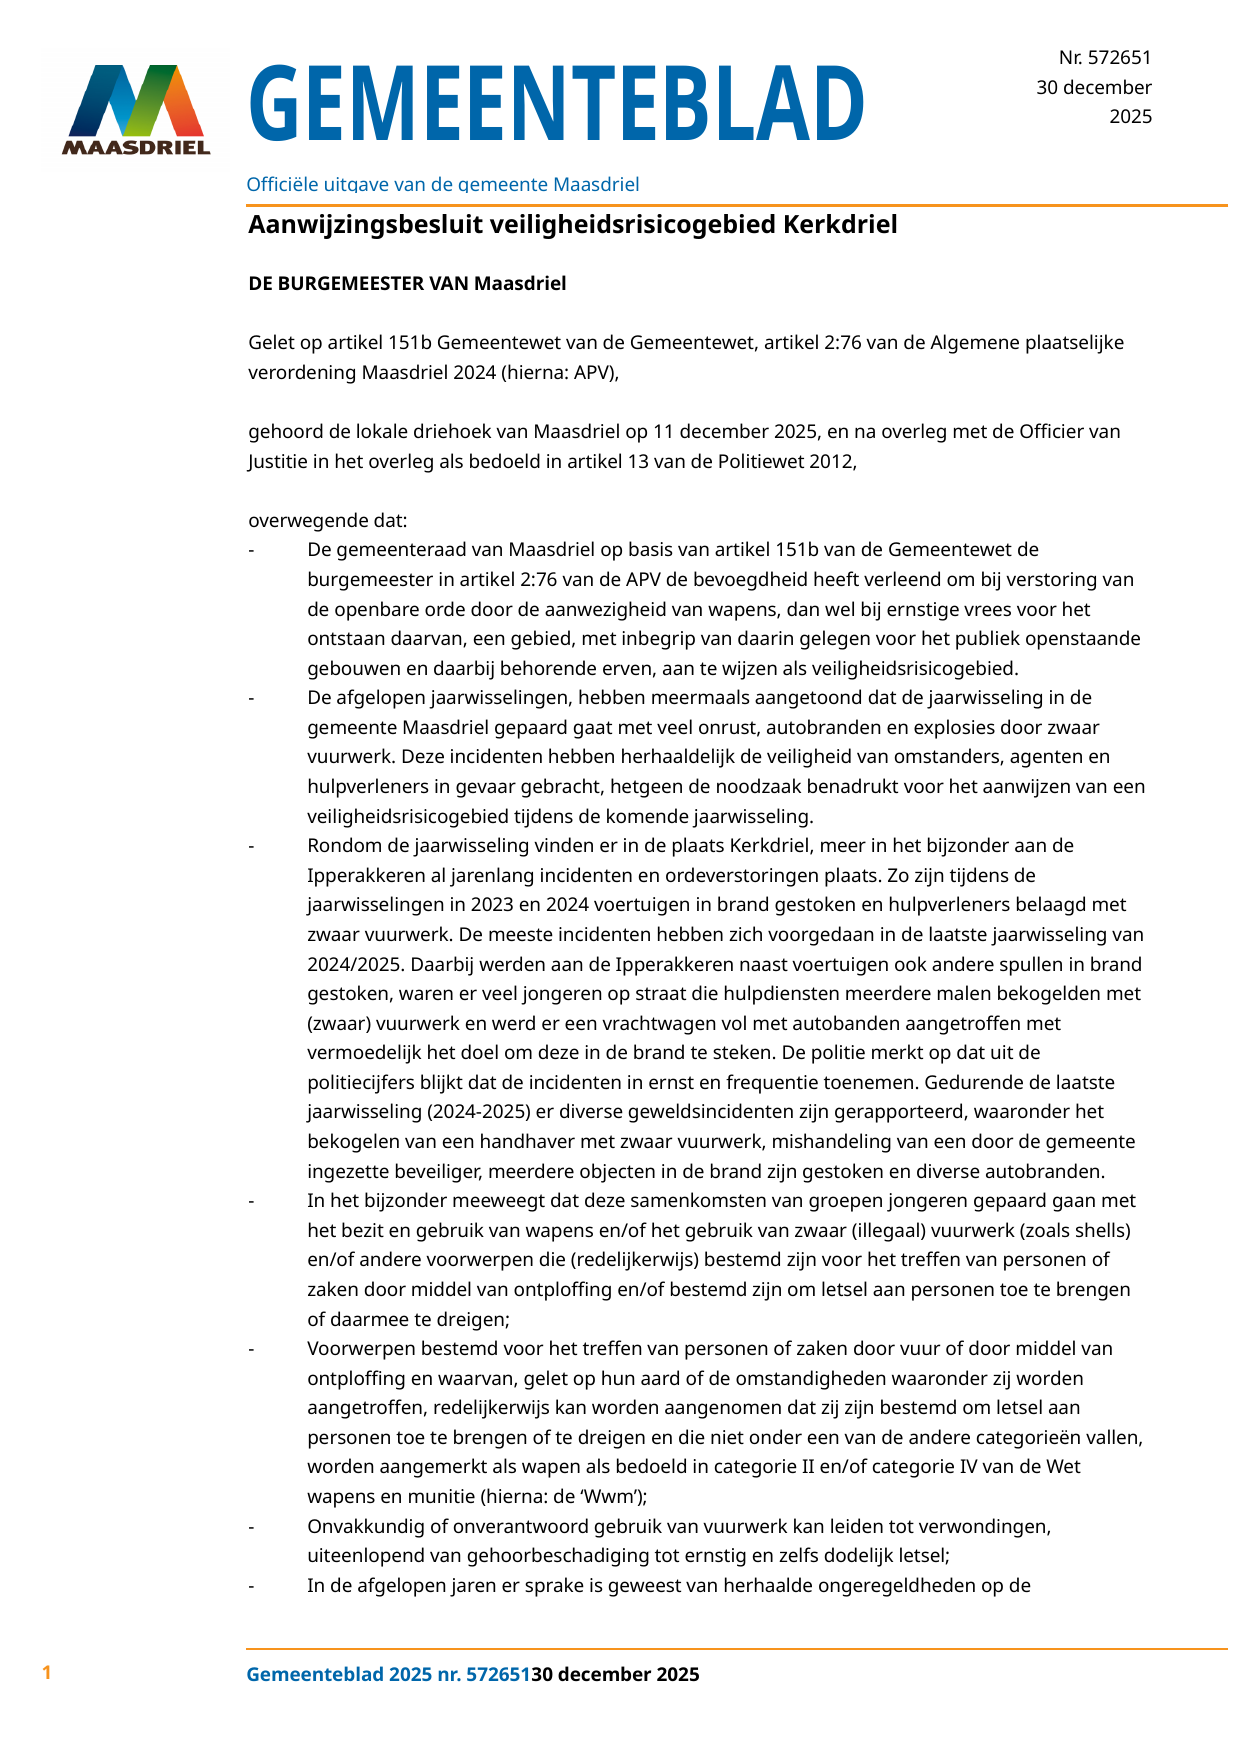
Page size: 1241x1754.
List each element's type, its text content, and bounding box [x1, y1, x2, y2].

text gehoord de lokale driehoek van Maasdriel op 11 december 2025, en na overleg met de Officier van Justitie in het overleg als bedoeld in artikel 13 van de Politiewet 2012, [248, 418, 1152, 473]
list De gemeenteraad van Maasdriel op basis van artikel 151b van de Gemeentewet de burgemeester in artikel 2:76 van de APV de bevoegdheid heeft verleend om bij verstoring van de openbare orde door de aanwezigheid van wapens, dan wel bij ernstige vrees voor het ontstaan daarvan, een gebied, met inbegrip van daarin gelegen voor het publiek openstaande gebouwen en daarbij behorende erven, aan te wijzen als veiligheidsrisicogebied. [248, 537, 1152, 681]
list Rondom de jaarwisseling vinden er in de plaats Kerkdriel, meer in het bijzonder aan de Ipperakkeren al jarenlang incidenten en ordeverstoringen plaats. Zo zijn tijdens de jaarwisselingen in 2023 en 2024 voertuigen in brand gestoken en hulpverleners belaagd met zwaar vuurwerk. De meeste incidenten hebben zich voorgedaan in de laatste jaarwisseling van 2024/2025. Daarbij werden aan de Ipperakkeren naast voertuigen ook andere spullen in brand gestoken, waren er veel jongeren op straat die hulpdiensten meerdere malen bekogelden met (zwaar) vuurwerk en werd er een vrachtwagen vol met autobanden aangetroffen met vermoedelijk het doel om deze in de brand te steken. De politie merkt op dat uit de politiecijfers blijkt dat de incidenten in ernst en frequentie toenemen. Gedurende de laatste jaarwisseling (2024-2025) er diverse geweldsincidenten zijn gerapporteerd, waaronder het bekogelen van een handhaver met zwaar vuurwerk, mishandeling van een door de gemeente ingezette beveiliger, meerdere objecten in de brand zijn gestoken en diverse autobranden. [248, 832, 1152, 1183]
list Voorwerpen bestemd voor het treffen van personen of zaken door vuur of door middel van ontploffing en waarvan, gelet op hun aard of de omstandigheden waaronder zij worden aangetroffen, redelijkerwijs kan worden aangenomen dat zij zijn bestemd om letsel aan personen toe te brengen of te dreigen en die niet onder een van de andere categorieën vallen, worden aangemerkt als wapen als bedoeld in categorie II en/of categorie IV van de Wet wapens en munitie (hierna: de ‘Wwm’); [248, 1335, 1152, 1509]
text overwegende dat: [248, 507, 1152, 533]
list In het bijzonder meeweegt dat deze samenkomsten van groepen jongeren gepaard gaan met het bezit en gebruik van wapens en/of het gebruik van zwaar (illegaal) vuurwerk (zoals shells) en/of andere voorwerpen die (redelijkerwijs) bestemd zijn voor het treffen van personen of zaken door middel van ontploffing en/of bestemd zijn om letsel aan personen toe te brengen of daarmee te dreigen; [248, 1187, 1152, 1331]
text Aanwijzingsbesluit veiligheidsrisicogebied Kerkdriel [248, 207, 1152, 241]
text DE BURGEMEESTER VAN Maasdriel [248, 270, 1152, 296]
picture [41, 47, 231, 172]
list De afgelopen jaarwisselingen, hebben meermaals aangetoond dat de jaarwisseling in de gemeente Maasdriel gepaard gaat met veel onrust, autobranden en explosies door zwaar vuurwerk. Deze incidenten hebben herhaaldelijk de veiligheid van omstanders, agenten en hulpverleners in gevaar gebracht, hetgeen de noodzaak benadrukt voor het aanwijzen van een veiligheidsrisicogebied tijdens de komende jaarwisseling. [248, 684, 1152, 828]
list Onvakkundig of onverantwoord gebruik van vuurwerk kan leiden tot verwondingen, uiteenlopend van gehoorbeschadiging tot ernstig en zelfs dodelijk letsel; [248, 1513, 1152, 1568]
list In de afgelopen jaren er sprake is geweest van herhaalde ongeregeldheden op de [248, 1572, 1152, 1598]
text Gelet op artikel 151b Gemeentewet van de Gemeentewet, artikel 2:76 van de Algemene plaatselijke verordening Maasdriel 2024 (hierna: APV), [248, 329, 1152, 385]
